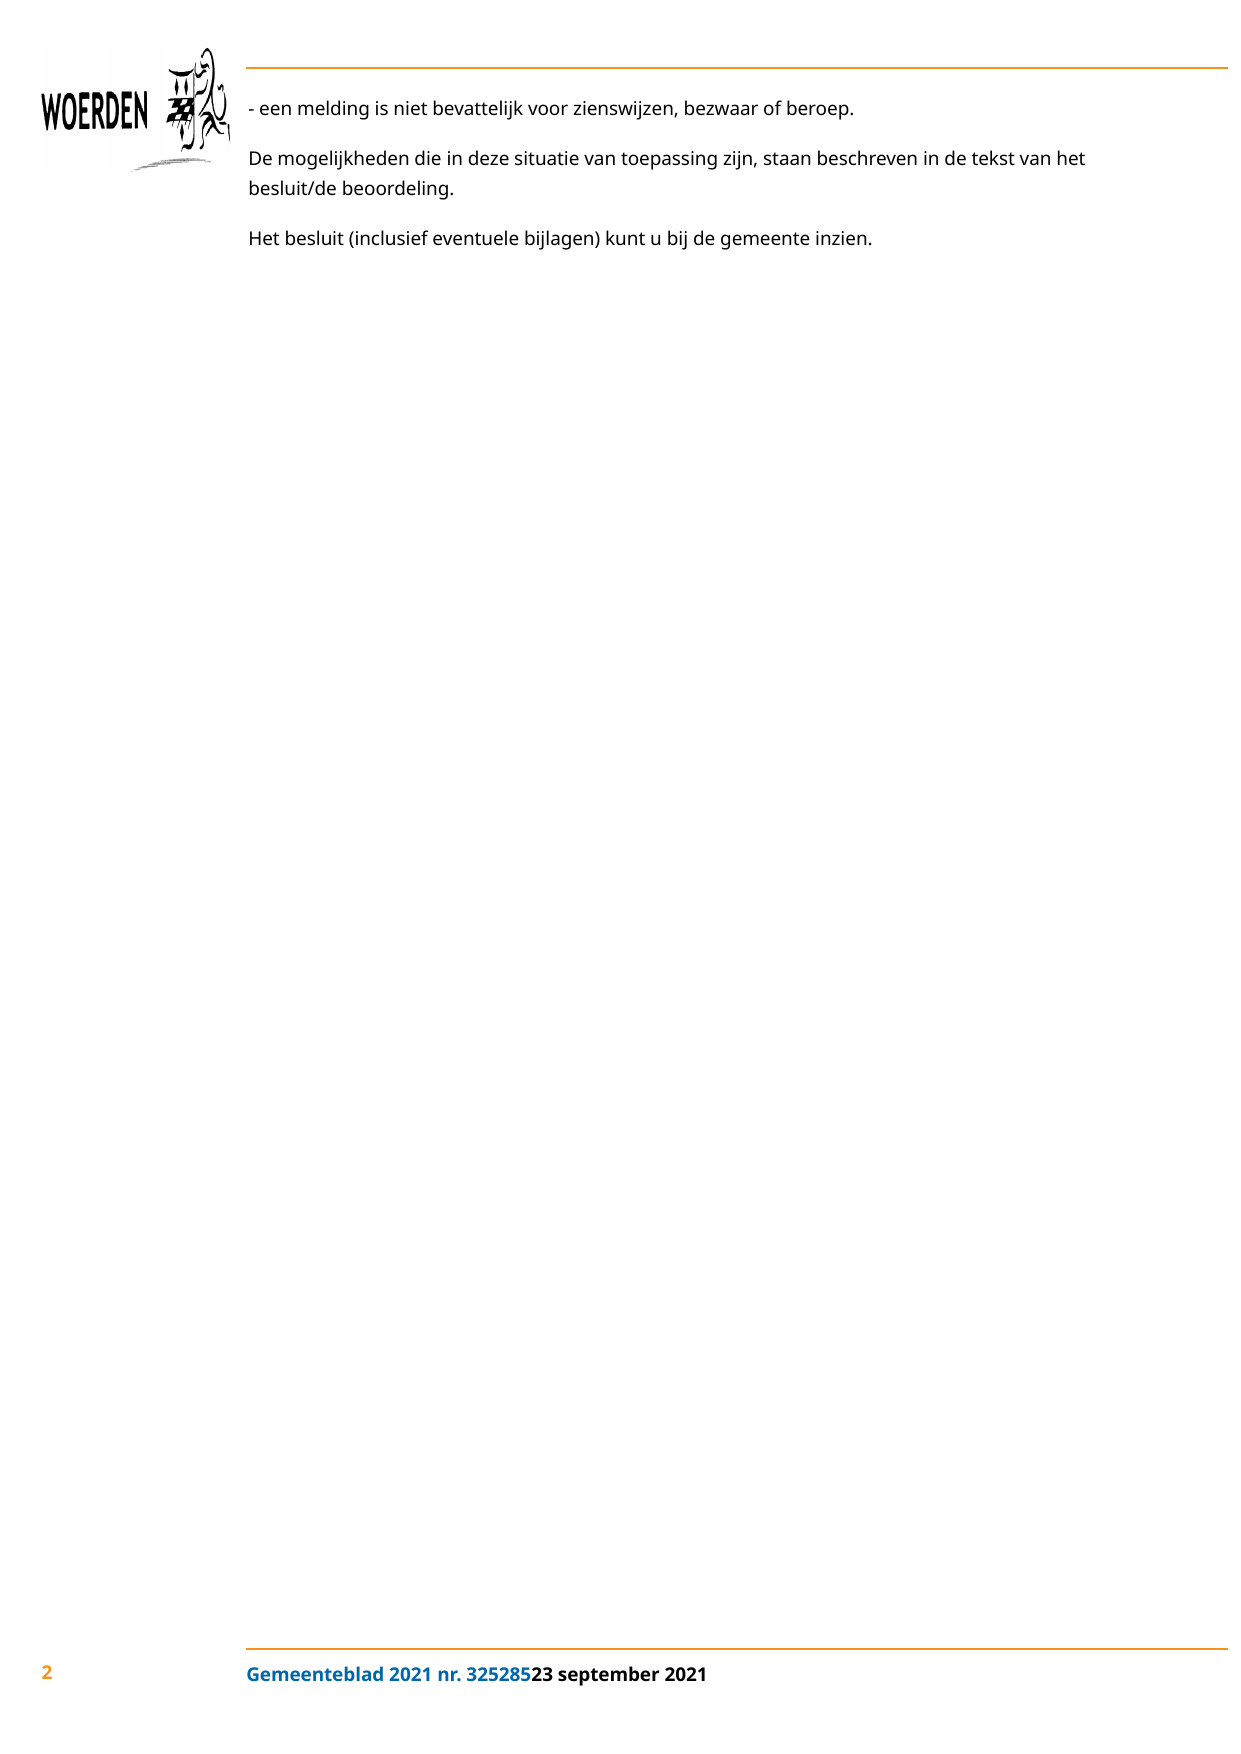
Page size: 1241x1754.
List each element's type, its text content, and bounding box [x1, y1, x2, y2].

text Het besluit (inclusief eventuele bijlagen) kunt u bij de gemeente inzien. [248, 225, 1152, 251]
picture [41, 47, 231, 172]
text De mogelijkheden die in deze situatie van toepassing zijn, staan beschreven in de tekst van het besluit/de beoordeling. [248, 145, 1152, 201]
text - een melding is niet bevattelijk voor zienswijzen, bezwaar of beroep. [248, 95, 1152, 121]
